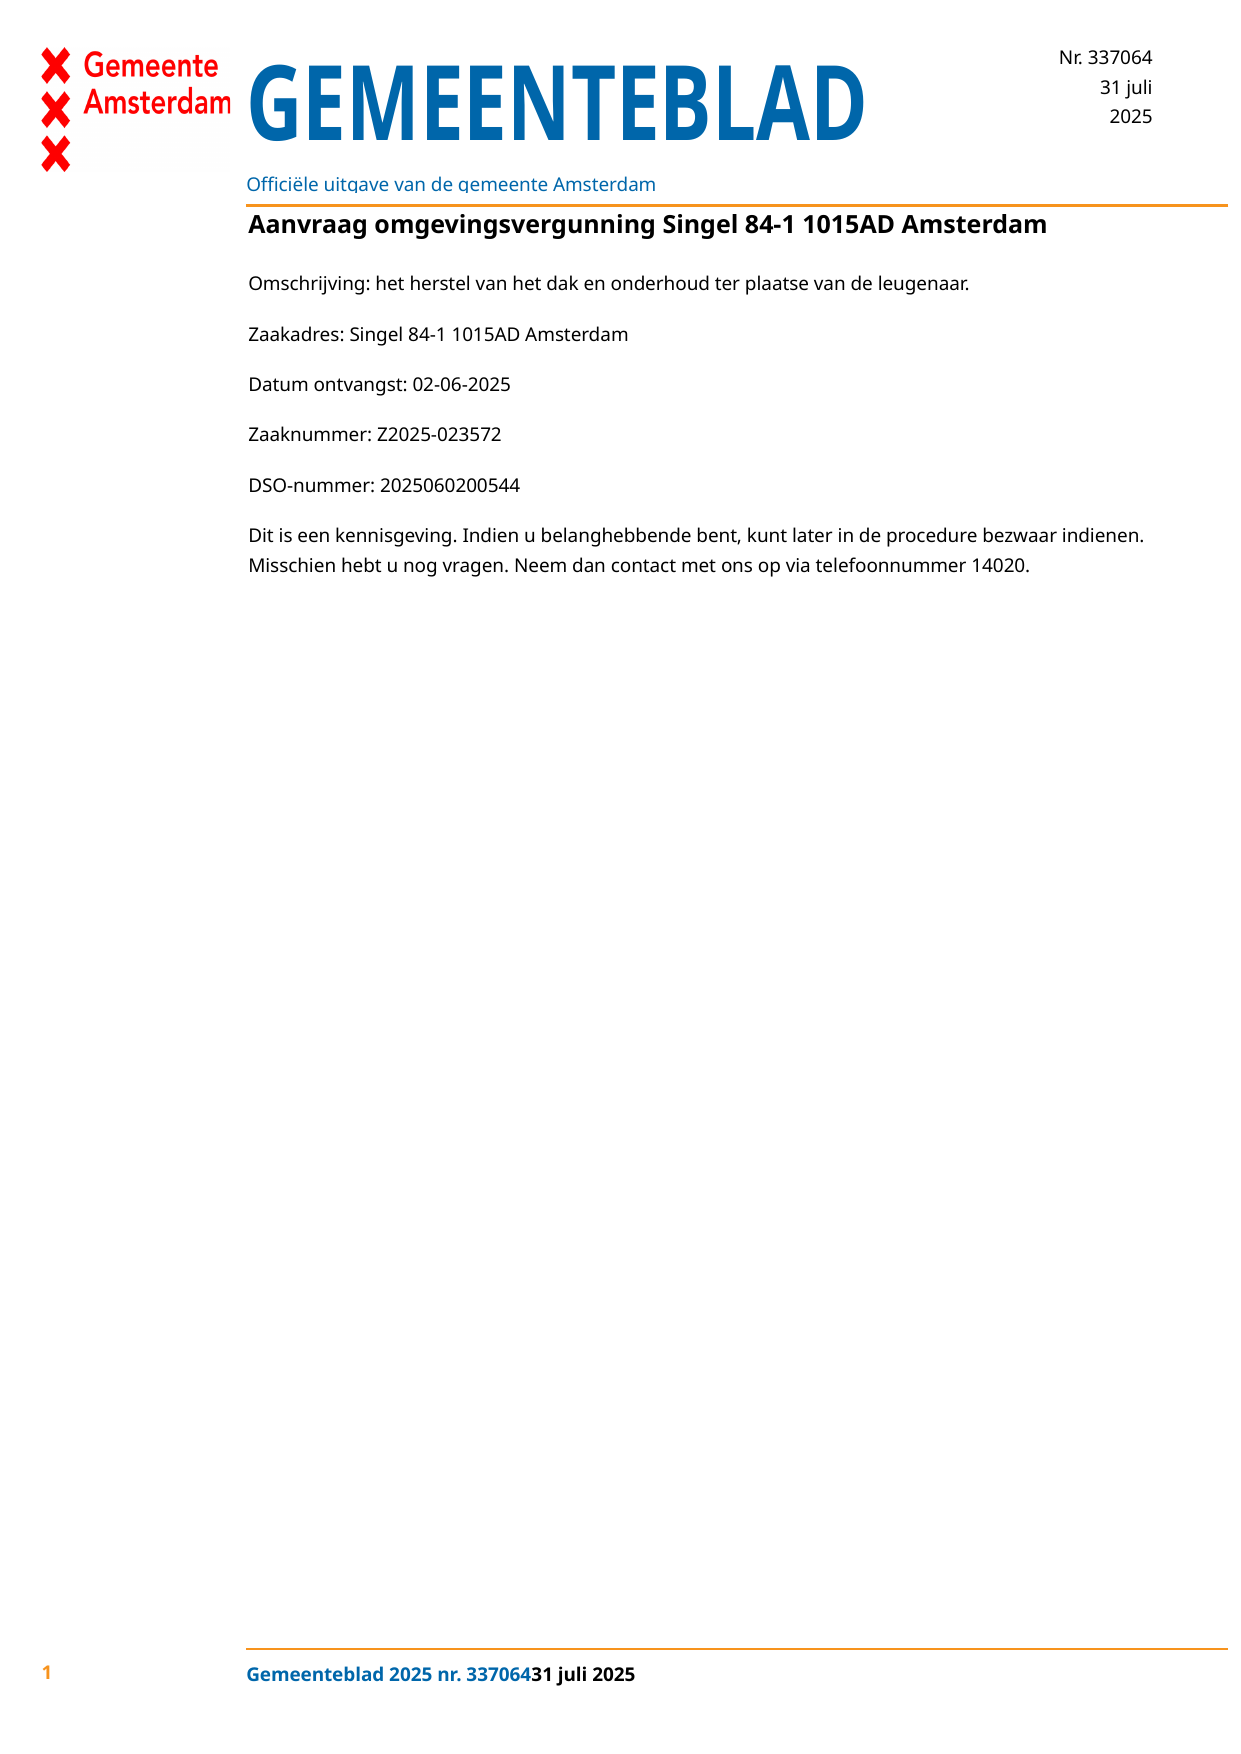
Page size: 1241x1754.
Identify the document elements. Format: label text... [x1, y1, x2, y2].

text Omschrijving: het herstel van het dak en onderhoud ter plaatse van de leugenaar. [248, 270, 1152, 296]
text Zaakadres: Singel 84-1 1015AD Amsterdam [248, 321, 1152, 346]
text Zaaknummer: Z2025-023572 [248, 422, 1152, 447]
text Aanvraag omgevingsvergunning Singel 84-1 1015AD Amsterdam [248, 207, 1152, 241]
picture [41, 47, 231, 172]
text Datum ontvangst: 02-06-2025 [248, 371, 1152, 397]
text DSO-nummer: 2025060200544 [248, 472, 1152, 498]
text Dit is een kennisgeving. Indien u belanghebbende bent, kunt later in de procedure bezwaar indienen. Misschien hebt u nog vragen. Neem dan contact met ons op via telefoonnummer 14020. [248, 522, 1152, 578]
